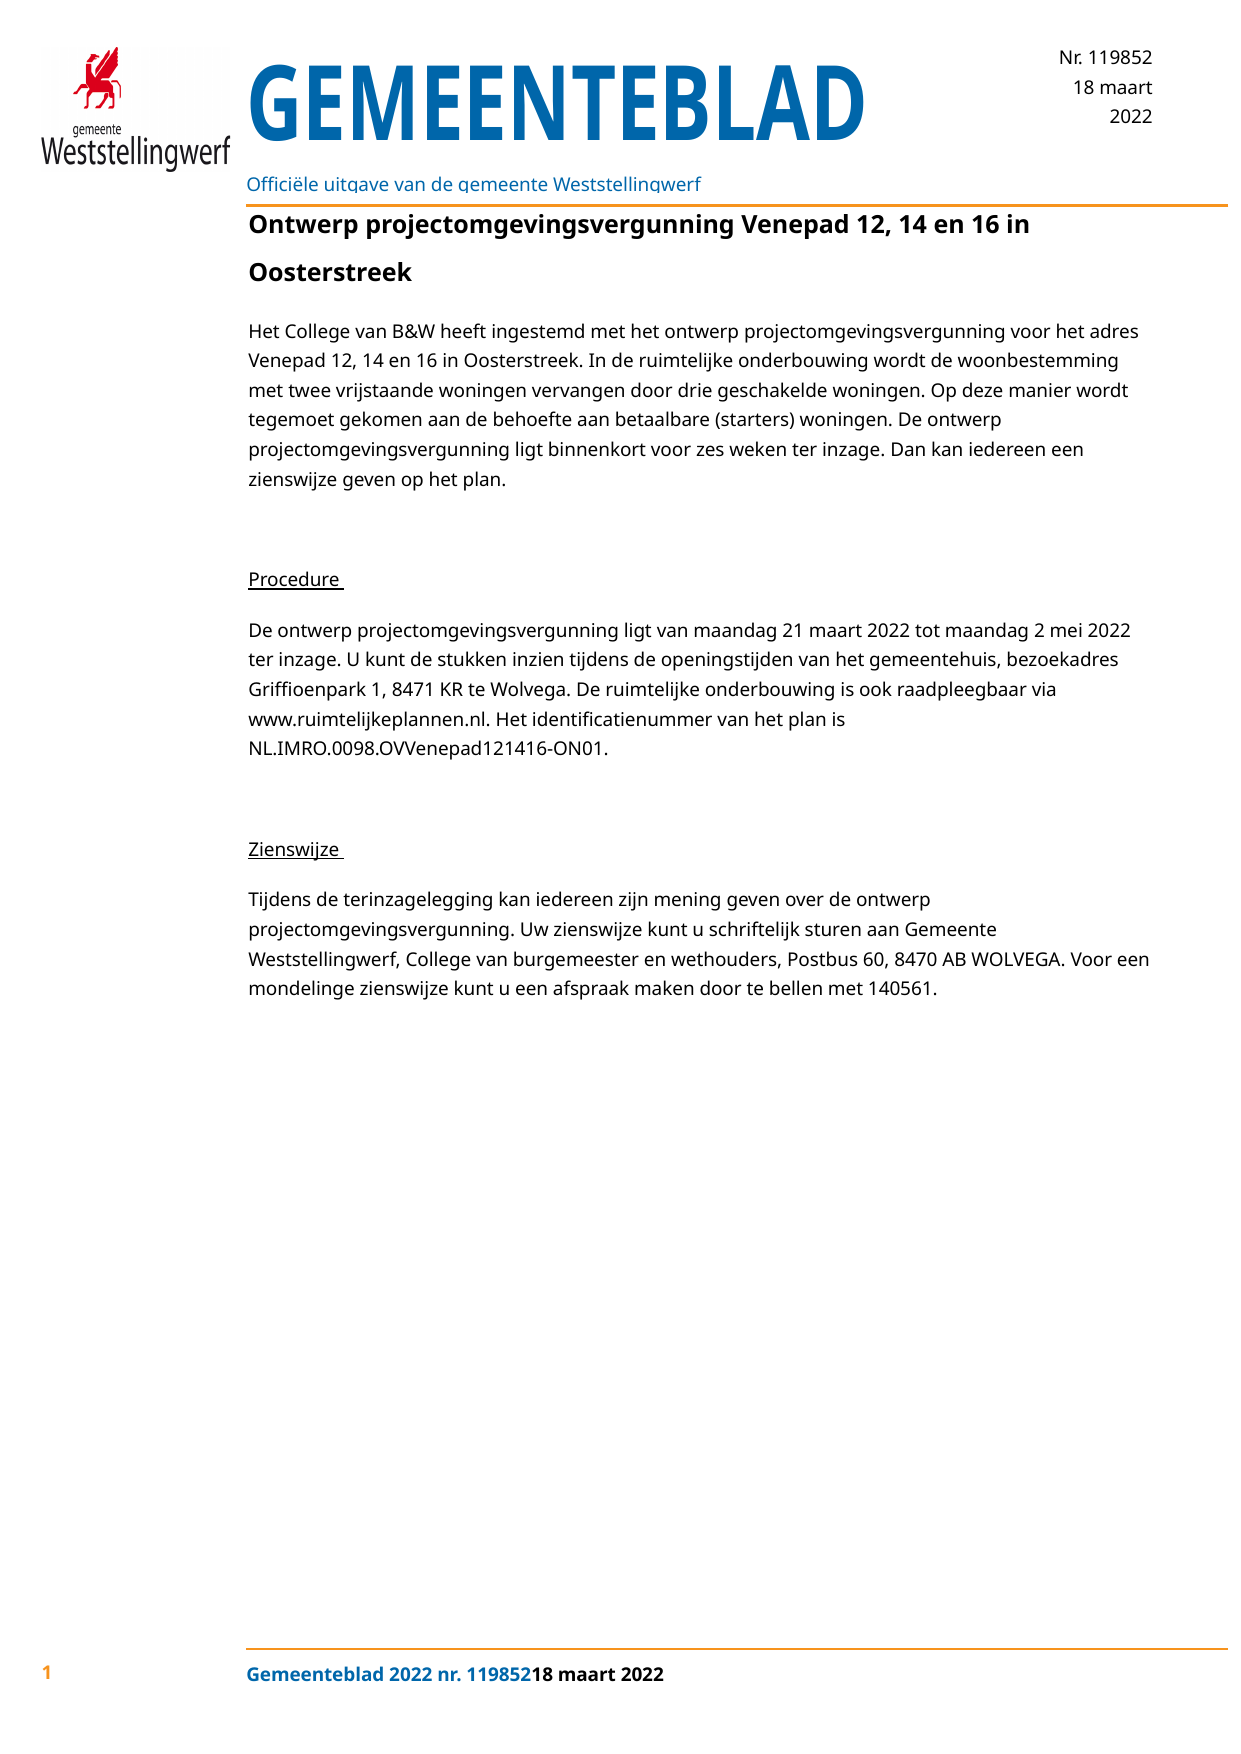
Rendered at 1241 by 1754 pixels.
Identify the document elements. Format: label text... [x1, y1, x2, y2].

text Ontwerp projectomgevingsvergunning Venepad 12, 14 en 16 in Oosterstreek [248, 207, 1152, 288]
text De ontwerp projectomgevingsvergunning ligt van maandag 21 maart 2022 tot maandag 2 mei 2022 ter inzage. U kunt de stukken inzien tijdens de openingstijden van het gemeentehuis, bezoekadres Griffioenpark 1, 8471 KR te Wolvega. De ruimtelijke onderbouwing is ook raadpleegbaar via www.ruimtelijkeplannen.nl. Het identificatienummer van het plan is NL.IMRO.0098.OVVenepad121416-ON01. [248, 617, 1152, 761]
text Het College van B&W heeft ingestemd met het ontwerp projectomgevingsvergunning voor het adres Venepad 12, 14 en 16 in Oosterstreek. In de ruimtelijke onderbouwing wordt de woonbestemming met twee vrijstaande woningen vervangen door drie geschakelde woningen. Op deze manier wordt tegemoet gekomen aan de behoefte aan betaalbare (starters) woningen. De ontwerp projectomgevingsvergunning ligt binnenkort voor zes weken ter inzage. Dan kan iedereen een zienswijze geven op het plan. [248, 318, 1152, 492]
picture [41, 47, 231, 172]
text Tijdens de terinzagelegging kan iedereen zijn mening geven over de ontwerp projectomgevingsvergunning. Uw zienswijze kunt u schriftelijk sturen aan Gemeente Weststellingwerf, College van burgemeester en wethouders, Postbus 60, 8470 AB WOLVEGA. Voor een mondelinge zienswijze kunt u een afspraak maken door te bellen met 140561. [248, 887, 1152, 1001]
text Procedure [248, 567, 1152, 592]
text Zienswijze [248, 836, 1152, 862]
